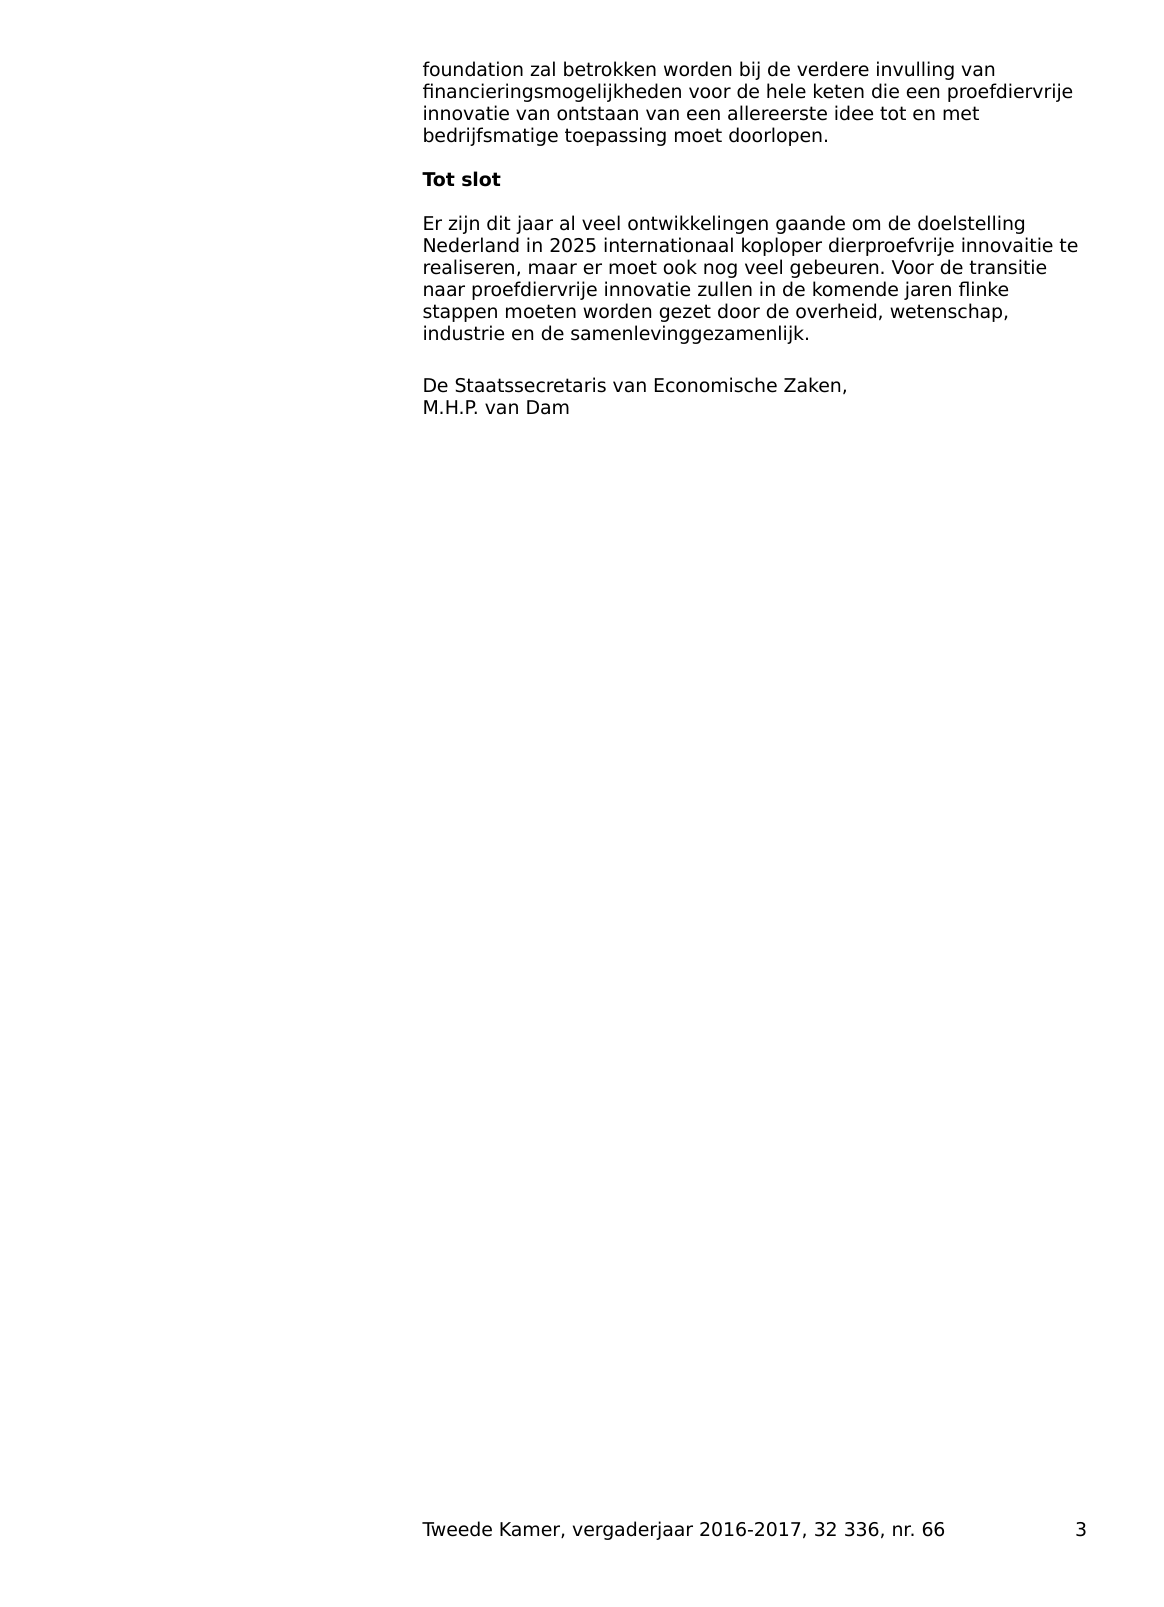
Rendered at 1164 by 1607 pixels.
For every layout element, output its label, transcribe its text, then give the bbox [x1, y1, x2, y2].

text De Staatssecretaris van Economische Zaken, M.H.P. van Dam [422, 375, 1087, 419]
text foundation zal betrokken worden bij de verdere invulling van financieringsmogelijkheden voor de hele keten die een proefdiervrije innovatie van ontstaan van een allereerste idee tot en met bedrijfsmatige toepassing moet doorlopen. [422, 59, 1087, 147]
subtitle Tot slot [422, 169, 1087, 191]
text Er zijn dit jaar al veel ontwikkelingen gaande om de doelstelling Nederland in 2025 internationaal koploper dierproefvrije innovaitie te realiseren, maar er moet ook nog veel gebeuren. Voor de transitie naar proefdiervrije innovatie zullen in de komende jaren flinke stappen moeten worden gezet door de overheid, wetenschap, industrie en de samenlevinggezamenlijk. [422, 213, 1087, 345]
